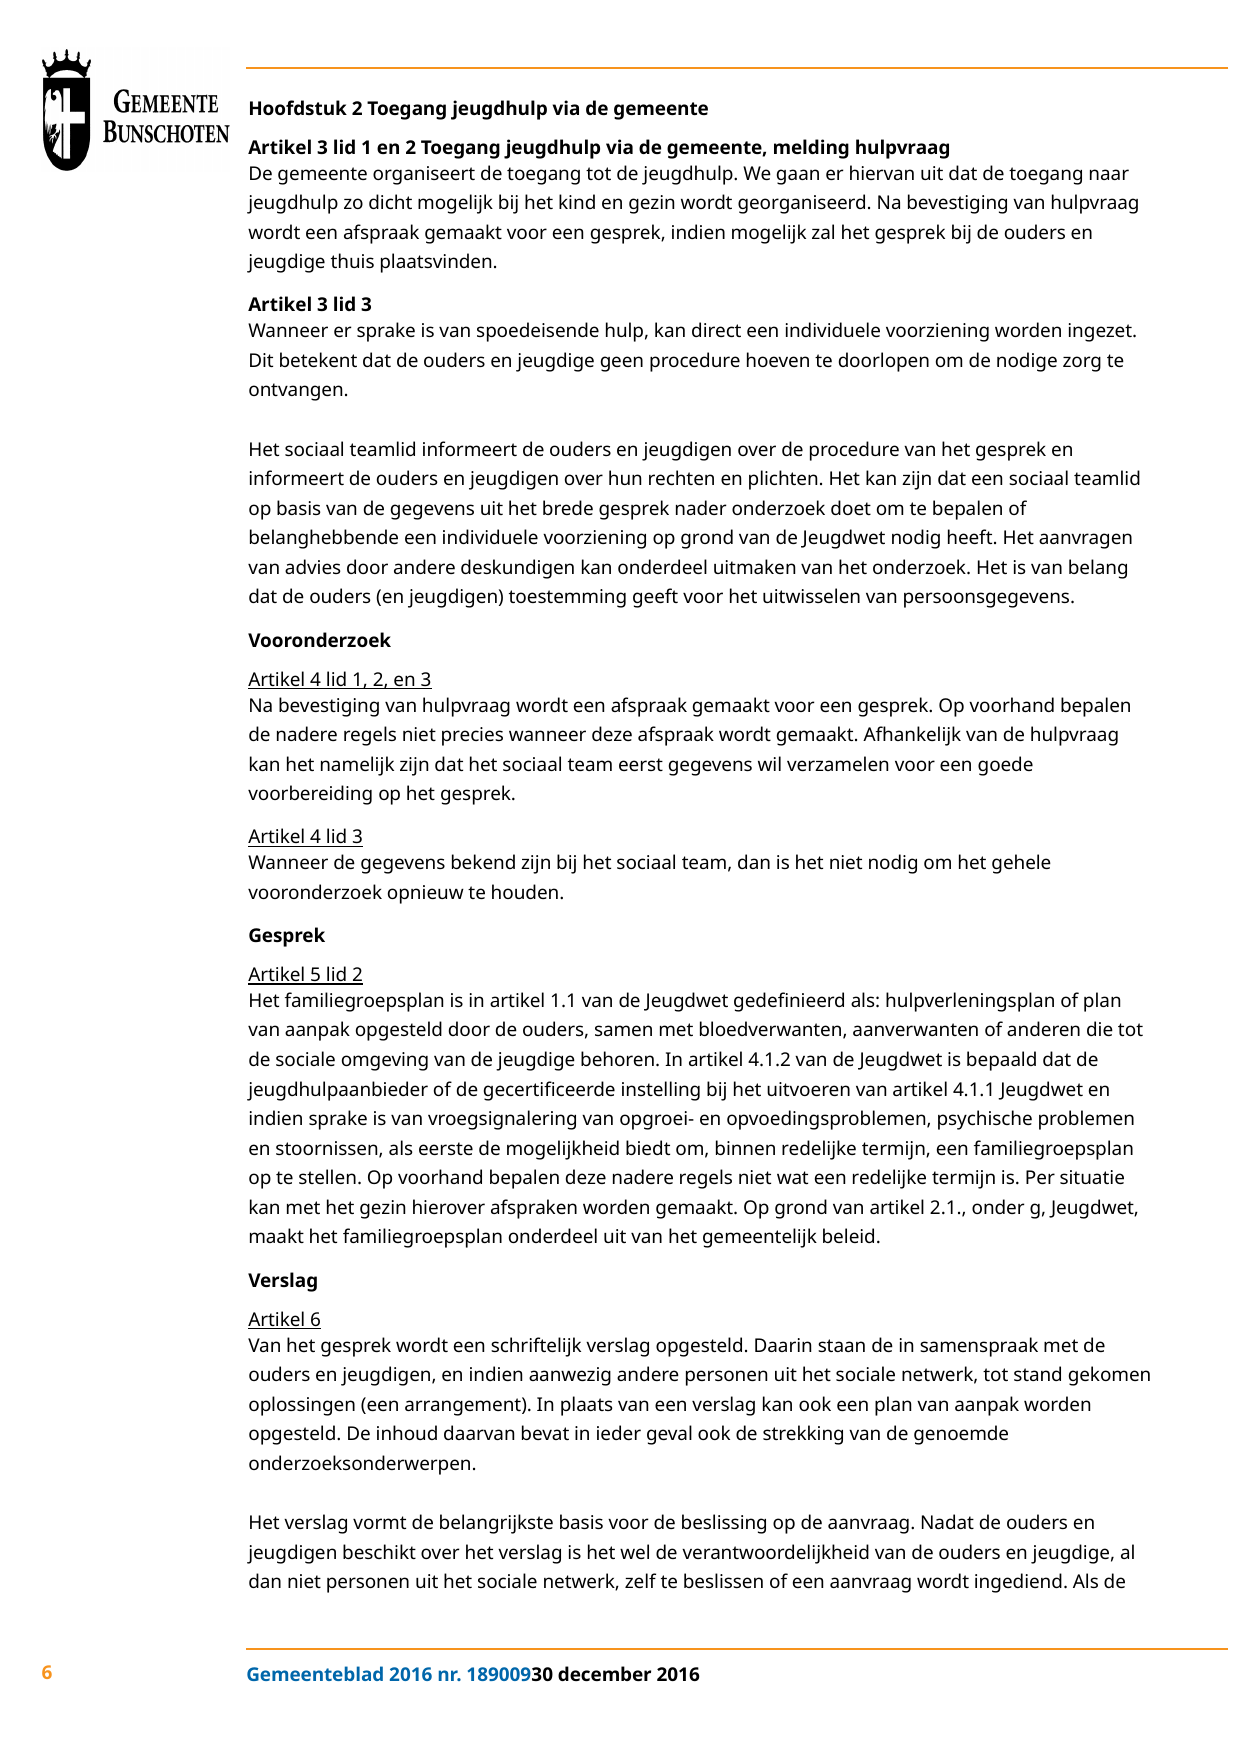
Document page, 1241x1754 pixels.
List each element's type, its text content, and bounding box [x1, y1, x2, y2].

text Artikel 6 [248, 1306, 1152, 1332]
text Wanneer er sprake is van spoedeisende hulp, kan direct een individuele voorziening worden ingezet. Dit betekent dat de ouders en jeugdige geen procedure hoeven te doorlopen om de nodige zorg te ontvangen. [248, 317, 1152, 402]
text Na bevestiging van hulpvraag wordt een afspraak gemaakt voor een gesprek. Op voorhand bepalen de nadere regels niet precies wanneer deze afspraak wordt gemaakt. Afhankelijk van de hulpvraag kan het namelijk zijn dat het sociaal team eerst gegevens wil verzamelen voor een goede voorbereiding op het gesprek. [248, 692, 1152, 806]
text Gesprek [248, 922, 1152, 948]
text Hoofdstuk 2 Toegang jeugdhulp via de gemeente [248, 95, 1152, 121]
text Wanneer de gegevens bekend zijn bij het sociaal team, dan is het niet nodig om het gehele vooronderzoek opnieuw te houden. [248, 849, 1152, 905]
text Artikel 3 lid 3 [248, 292, 1152, 317]
picture [41, 47, 231, 172]
text Het sociaal teamlid informeert de ouders en jeugdigen over de procedure van het gesprek en informeert de ouders en jeugdigen over hun rechten en plichten. Het kan zijn dat een sociaal teamlid op basis van de gegevens uit het brede gesprek nader onderzoek doet om te bepalen of belanghebbende een individuele voorziening op grond van de Jeugdwet nodig heeft. Het aanvragen van advies door andere deskundigen kan onderdeel uitmaken van het onderzoek. Het is van belang dat de ouders (en jeugdigen) toestemming geeft voor het uitwisselen van persoonsgegevens. [248, 436, 1152, 609]
text Artikel 4 lid 3 [248, 824, 1152, 849]
text Verslag [248, 1267, 1152, 1293]
text Artikel 5 lid 2 [248, 961, 1152, 987]
text Artikel 4 lid 1, 2, en 3 [248, 666, 1152, 692]
text Het verslag vormt de belangrijkste basis voor de beslissing op de aanvraag. Nadat de ouders en jeugdigen beschikt over het verslag is het wel de verantwoordelijkheid van de ouders en jeugdige, al dan niet personen uit het sociale netwerk, zelf te beslissen of een aanvraag wordt ingediend. Als de [248, 1509, 1152, 1594]
text Van het gesprek wordt een schriftelijk verslag opgesteld. Daarin staan de in samenspraak met de ouders en jeugdigen, en indien aanwezig andere personen uit het sociale netwerk, tot stand gekomen oplossingen (een arrangement). In plaats van een verslag kan ook een plan van aanpak worden opgesteld. De inhoud daarvan bevat in ieder geval ook de strekking van de genoemde onderzoeksonderwerpen. [248, 1332, 1152, 1476]
text Artikel 3 lid 1 en 2 Toegang jeugdhulp via de gemeente, melding hulpvraag [248, 134, 1152, 160]
text De gemeente organiseert de toegang tot de jeugdhulp. We gaan er hiervan uit dat de toegang naar jeugdhulp zo dicht mogelijk bij het kind en gezin wordt georganiseerd. Na bevestiging van hulpvraag wordt een afspraak gemaakt voor een gesprek, indien mogelijk zal het gesprek bij de ouders en jeugdige thuis plaatsvinden. [248, 160, 1152, 274]
text Het familiegroepsplan is in artikel 1.1 van de Jeugdwet gedefinieerd als: hulpverleningsplan of plan van aanpak opgesteld door de ouders, samen met bloedverwanten, aanverwanten of anderen die tot de sociale omgeving van de jeugdige behoren. In artikel 4.1.2 van de Jeugdwet is bepaald dat de jeugdhulpaanbieder of de gecertificeerde instelling bij het uitvoeren van artikel 4.1.1 Jeugdwet en indien sprake is van vroegsignalering van opgroei- en opvoedingsproblemen, psychische problemen en stoornissen, als eerste de mogelijkheid biedt om, binnen redelijke termijn, een familiegroepsplan op te stellen. Op voorhand bepalen deze nadere regels niet wat een redelijke termijn is. Per situatie kan met het gezin hierover afspraken worden gemaakt. Op grond van artikel 2.1., onder g, Jeugdwet, maakt het familiegroepsplan onderdeel uit van het gemeentelijk beleid. [248, 987, 1152, 1249]
text Vooronderzoek [248, 627, 1152, 652]
